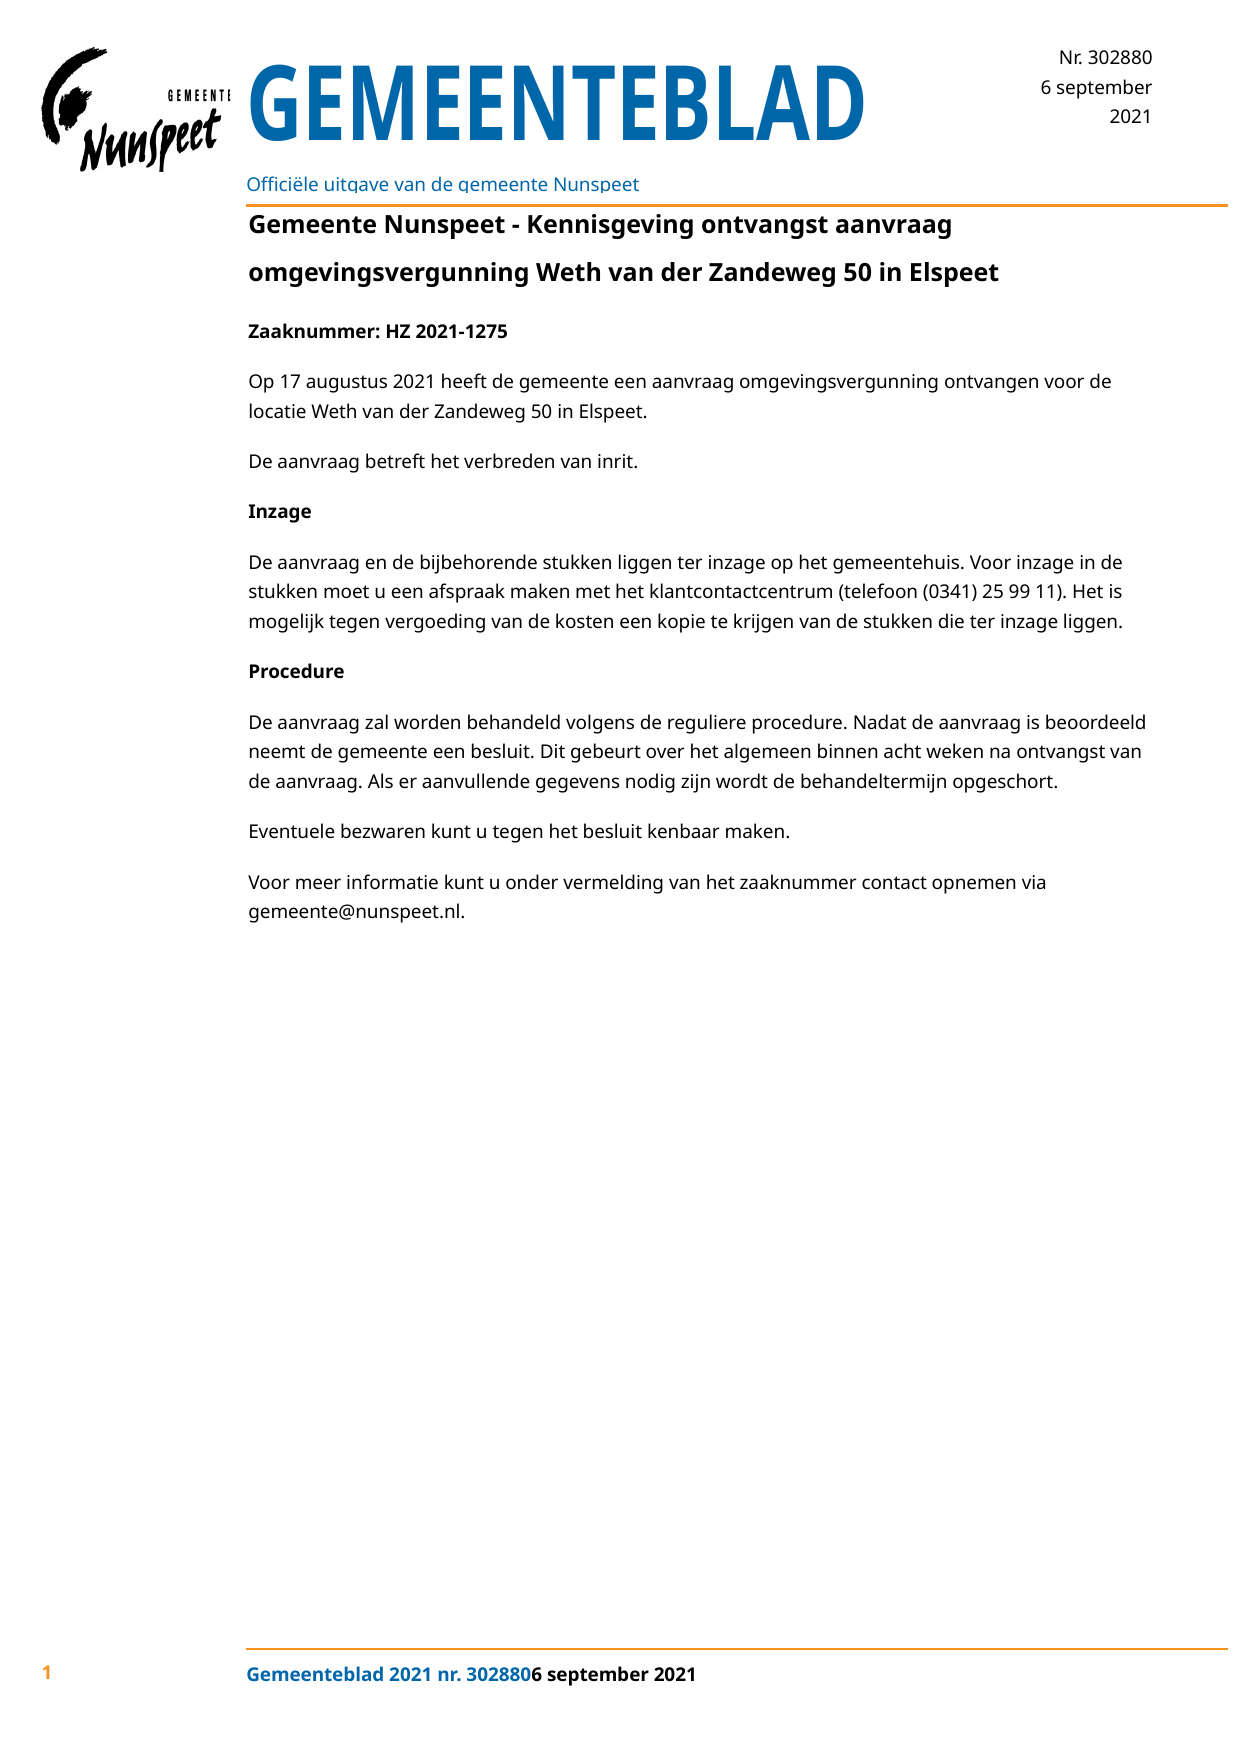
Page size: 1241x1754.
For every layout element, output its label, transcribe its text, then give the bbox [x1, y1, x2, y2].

picture [41, 47, 231, 172]
text Inzage [248, 499, 1152, 524]
text Op 17 augustus 2021 heeft de gemeente een aanvraag omgevingsvergunning ontvangen voor de locatie Weth van der Zandeweg 50 in Elspeet. [248, 368, 1152, 424]
text Eventuele bezwaren kunt u tegen het besluit kenbaar maken. [248, 819, 1152, 844]
text Voor meer informatie kunt u onder vermelding van het zaaknummer contact opnemen via gemeente@nunspeet.nl. [248, 869, 1152, 924]
text Gemeente Nunspeet - Kennisgeving ontvangst aanvraag omgevingsvergunning Weth van der Zandeweg 50 in Elspeet [248, 207, 1152, 288]
text Zaaknummer: HZ 2021-1275 [248, 318, 1152, 344]
text De aanvraag betreft het verbreden van inrit. [248, 448, 1152, 474]
text Procedure [248, 659, 1152, 684]
text De aanvraag en de bijbehorende stukken liggen ter inzage op het gemeentehuis. Voor inzage in de stukken moet u een afspraak maken met het klantcontactcentrum (telefoon (0341) 25 99 11). Het is mogelijk tegen vergoeding van de kosten een kopie te krijgen van de stukken die ter inzage liggen. [248, 549, 1152, 634]
text De aanvraag zal worden behandeld volgens de reguliere procedure. Nadat de aanvraag is beoordeeld neemt de gemeente een besluit. Dit gebeurt over het algemeen binnen acht weken na ontvangst van de aanvraag. Als er aanvullende gegevens nodig zijn wordt de behandeltermijn opgeschort. [248, 709, 1152, 794]
